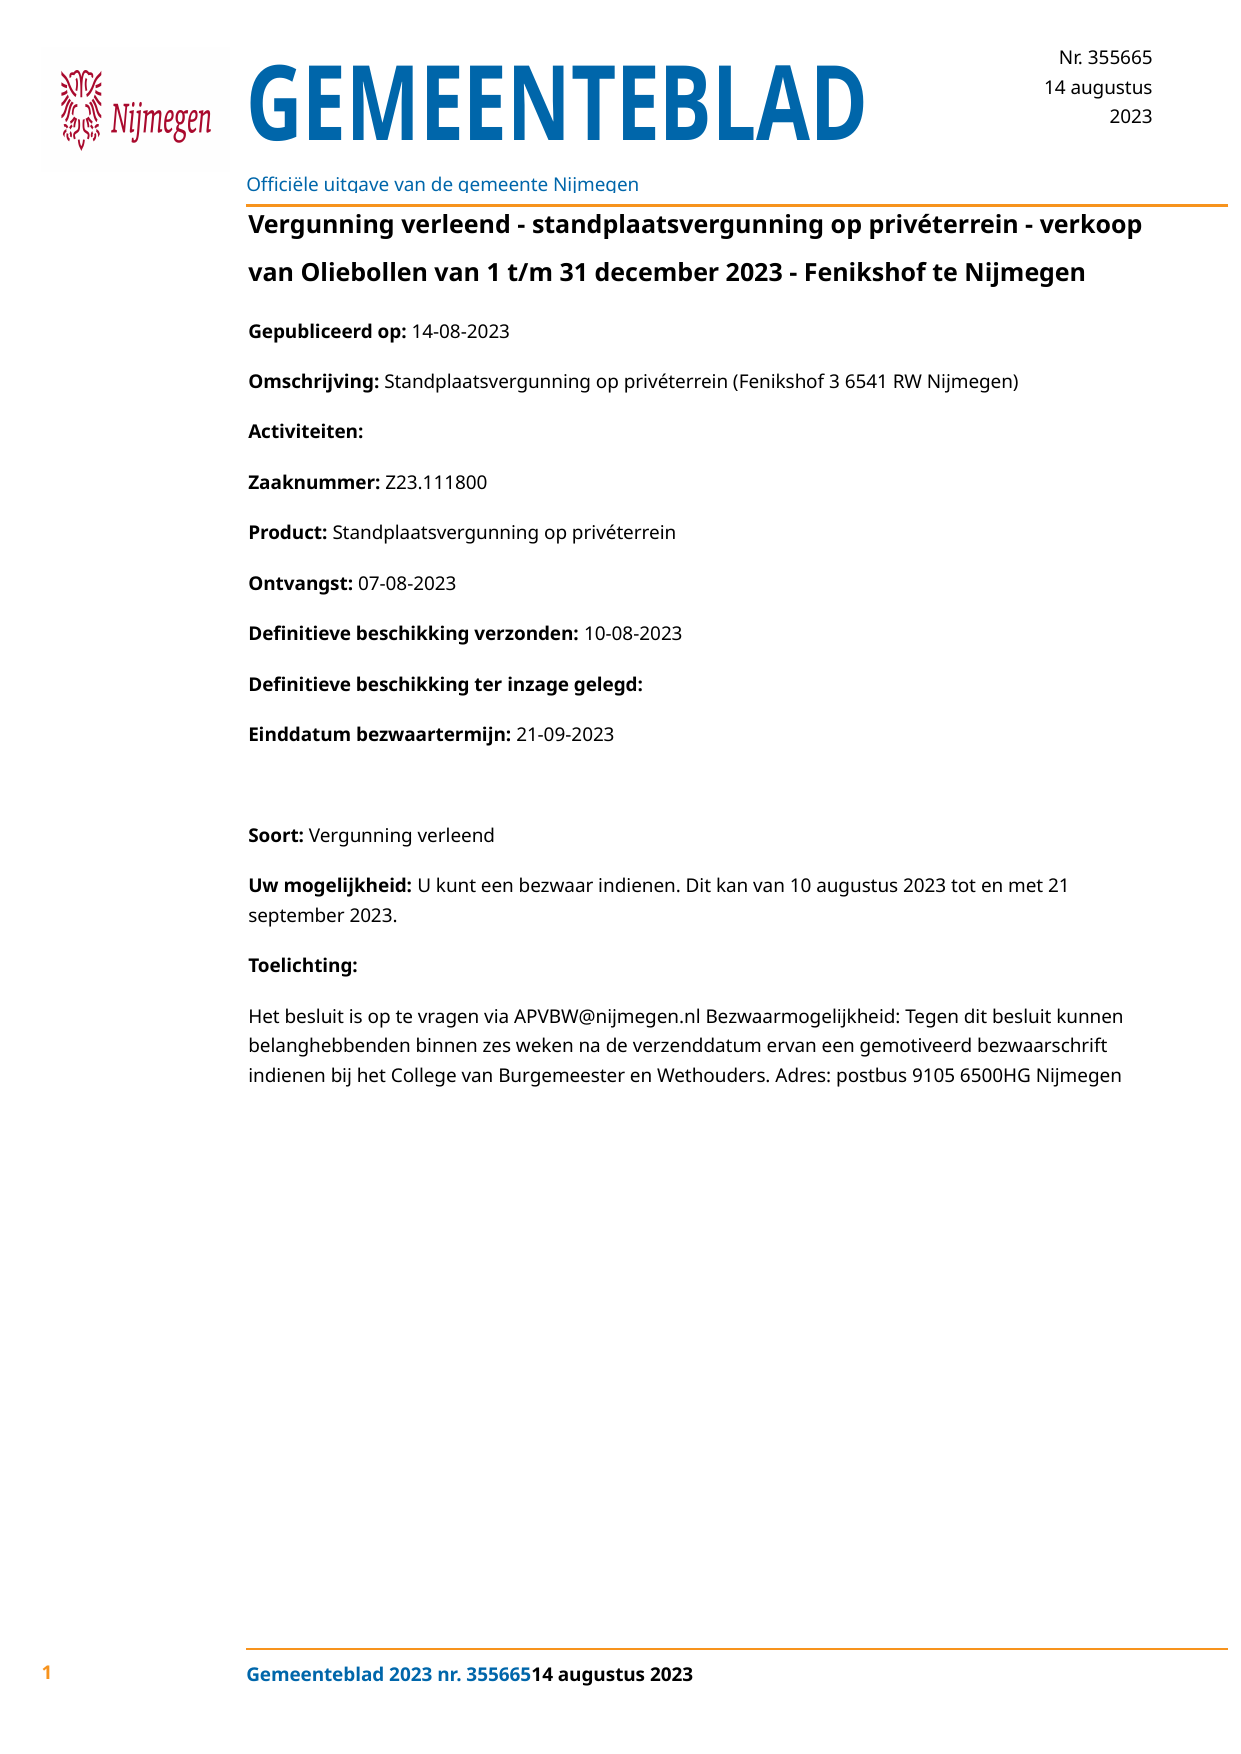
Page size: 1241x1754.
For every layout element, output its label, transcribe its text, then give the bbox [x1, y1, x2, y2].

picture [41, 47, 231, 172]
text Soort: Vergunning verleend [248, 822, 1152, 848]
text Omschrijving: Standplaatsvergunning op privéterrein (Fenikshof 3 6541 RW Nijmegen) [248, 368, 1152, 394]
text Zaaknummer: Z23.111800 [248, 469, 1152, 495]
text Vergunning verleend - standplaatsvergunning op privéterrein - verkoop van Oliebollen van 1 t/m 31 december 2023 - Fenikshof te Nijmegen [248, 207, 1152, 288]
text Definitieve beschikking ter inzage gelegd: [248, 671, 1152, 697]
text Einddatum bezwaartermijn: 21-09-2023 [248, 721, 1152, 747]
text Ontvangst: 07-08-2023 [248, 570, 1152, 596]
text Definitieve beschikking verzonden: 10-08-2023 [248, 620, 1152, 646]
text Gepubliceerd op: 14-08-2023 [248, 318, 1152, 344]
text Toelichting: [248, 952, 1152, 978]
text Uw mogelijkheid: U kunt een bezwaar indienen. Dit kan van 10 augustus 2023 tot en met 21 september 2023. [248, 872, 1152, 928]
text Het besluit is op te vragen via APVBW@nijmegen.nl Bezwaarmogelijkheid: Tegen dit besluit kunnen belanghebbenden binnen zes weken na de verzenddatum ervan een gemotiveerd bezwaarschrift indienen bij het College van Burgemeester en Wethouders. Adres: postbus 9105 6500HG Nijmegen [248, 1003, 1152, 1088]
text Activiteiten: [248, 419, 1152, 444]
text Product: Standplaatsvergunning op privéterrein [248, 519, 1152, 545]
